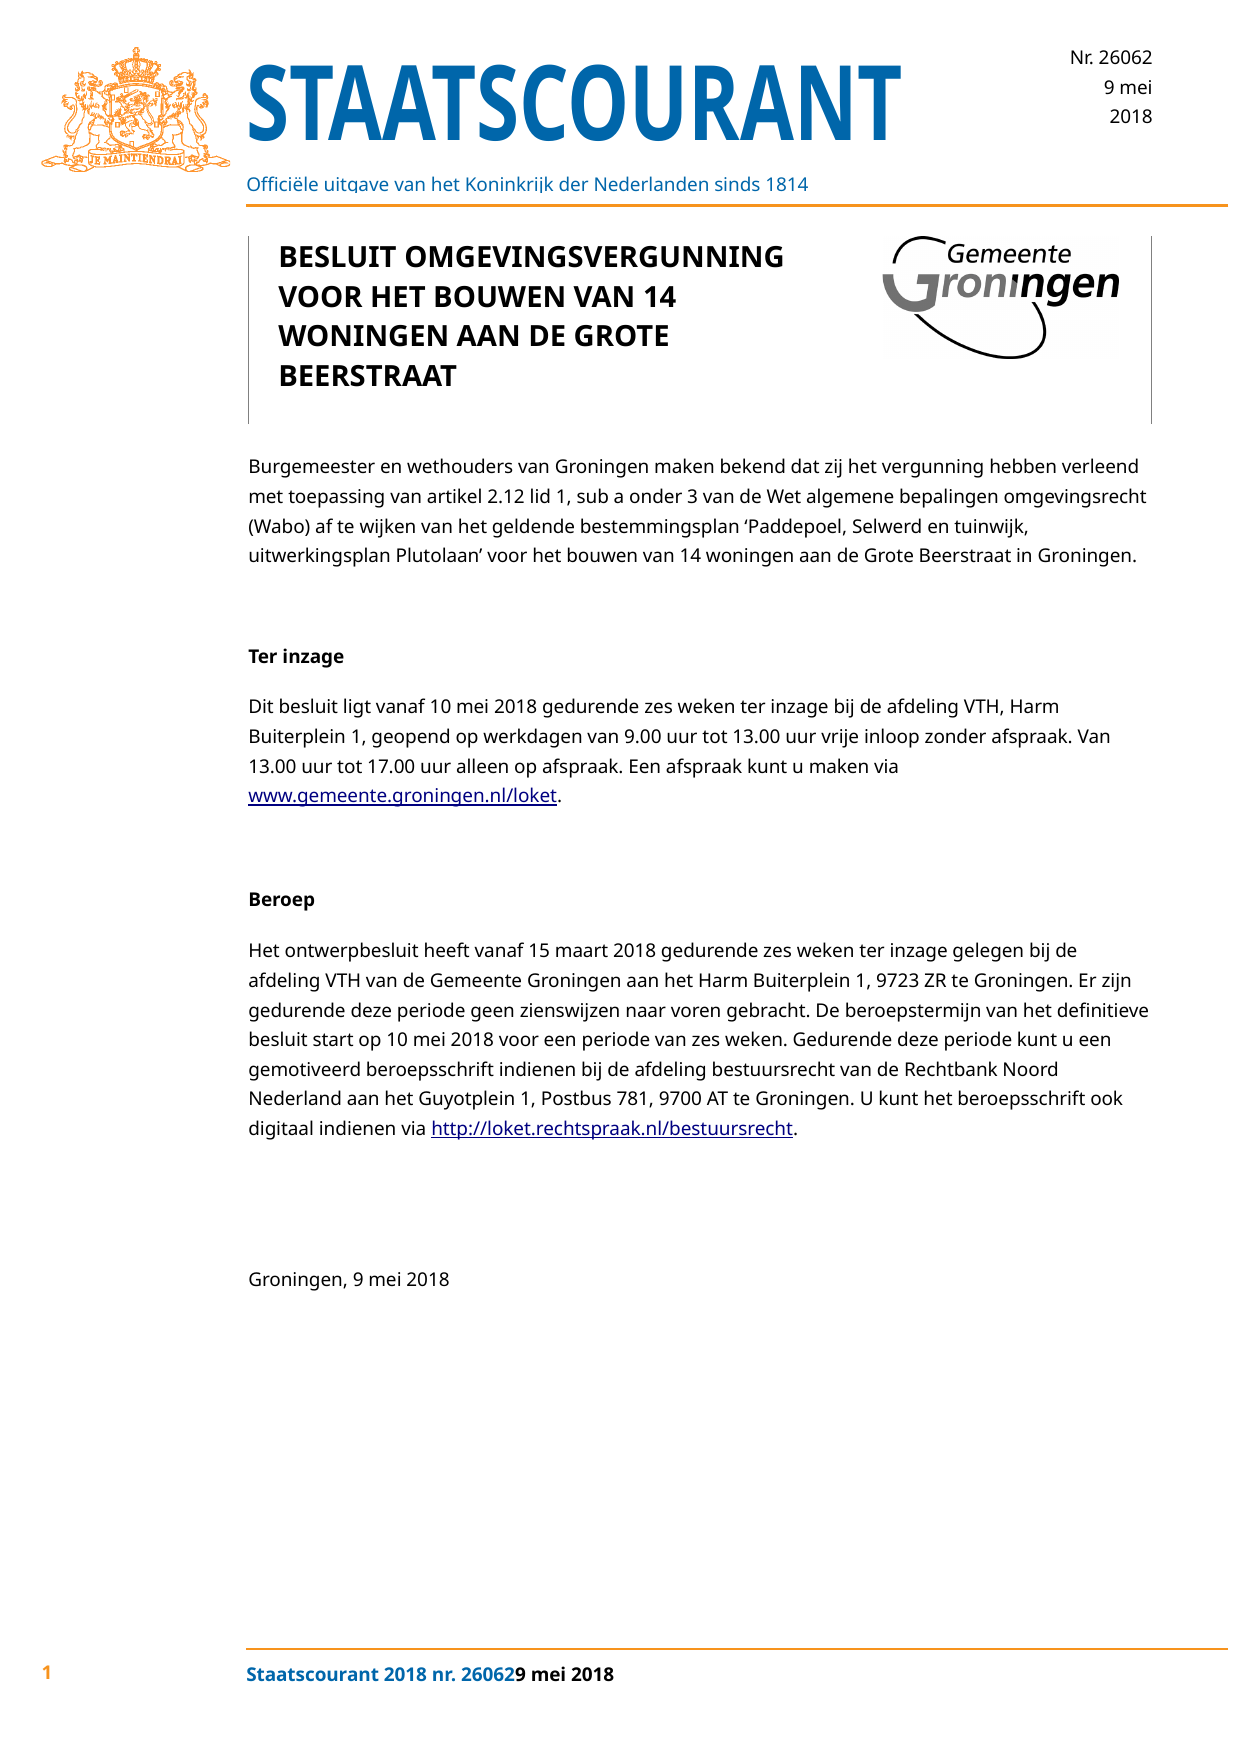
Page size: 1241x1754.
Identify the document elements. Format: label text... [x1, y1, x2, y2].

table_header [850, 236, 882, 358]
table_header [850, 359, 1151, 424]
text Ter inzage [248, 643, 1152, 669]
picture [41, 47, 231, 172]
text Burgemeester en wethouders van Groningen maken bekend dat zij het vergunning hebben verleend met toepassing van artikel 2.12 lid 1, sub a onder 3 van de Wet algemene bepalingen omgevingsrecht (Wabo) af te wijken van het geldende bestemmingsplan ‘Paddepoel, Selwerd en tuinwijk, uitwerkingsplan Plutolaan’ voor het bouwen van 14 woningen aan de Grote Beerstraat in Groningen. [248, 454, 1152, 568]
table_header BESLUIT OMGEVINGSVERGUNNING VOOR HET BOUWEN VAN 14 WONINGEN AAN DE GROTE BEERSTRAAT [249, 236, 850, 424]
text Het ontwerpbesluit heeft vanaf 15 maart 2018 gedurende zes weken ter inzage gelegen bij de afdeling VTH van de Gemeente Groningen aan het Harm Buiterplein 1, 9723 ZR te Groningen. Er zijn gedurende deze periode geen zienswijzen naar voren gebracht. De beroepstermijn van het definitieve besluit start op 10 mei 2018 voor een periode van zes weken. Gedurende deze periode kunt u een gemotiveerd beroepsschrift indienen bij de afdeling bestuursrecht van de Rechtbank Noord Nederland aan het Guyotplein 1, Postbus 781, 9700 AT te Groningen. U kunt het beroepsschrift ook digitaal indienen via http://loket.rechtspraak.nl/bestuursrecht. [248, 938, 1152, 1141]
text Beroep [248, 883, 1152, 912]
text Dit besluit ligt vanaf 10 mei 2018 gedurende zes weken ter inzage bij de afdeling VTH, Harm Buiterplein 1, geopend op werkdagen van 9.00 uur tot 13.00 uur vrije inloop zonder afspraak. Van 13.00 uur tot 17.00 uur alleen op afspraak. Een afspraak kunt u maken via www.gemeente.groningen.nl/loket. [248, 694, 1152, 808]
table_header [1119, 236, 1151, 358]
text Groningen, 9 mei 2018 [248, 1266, 1152, 1292]
picture [882, 236, 1119, 359]
